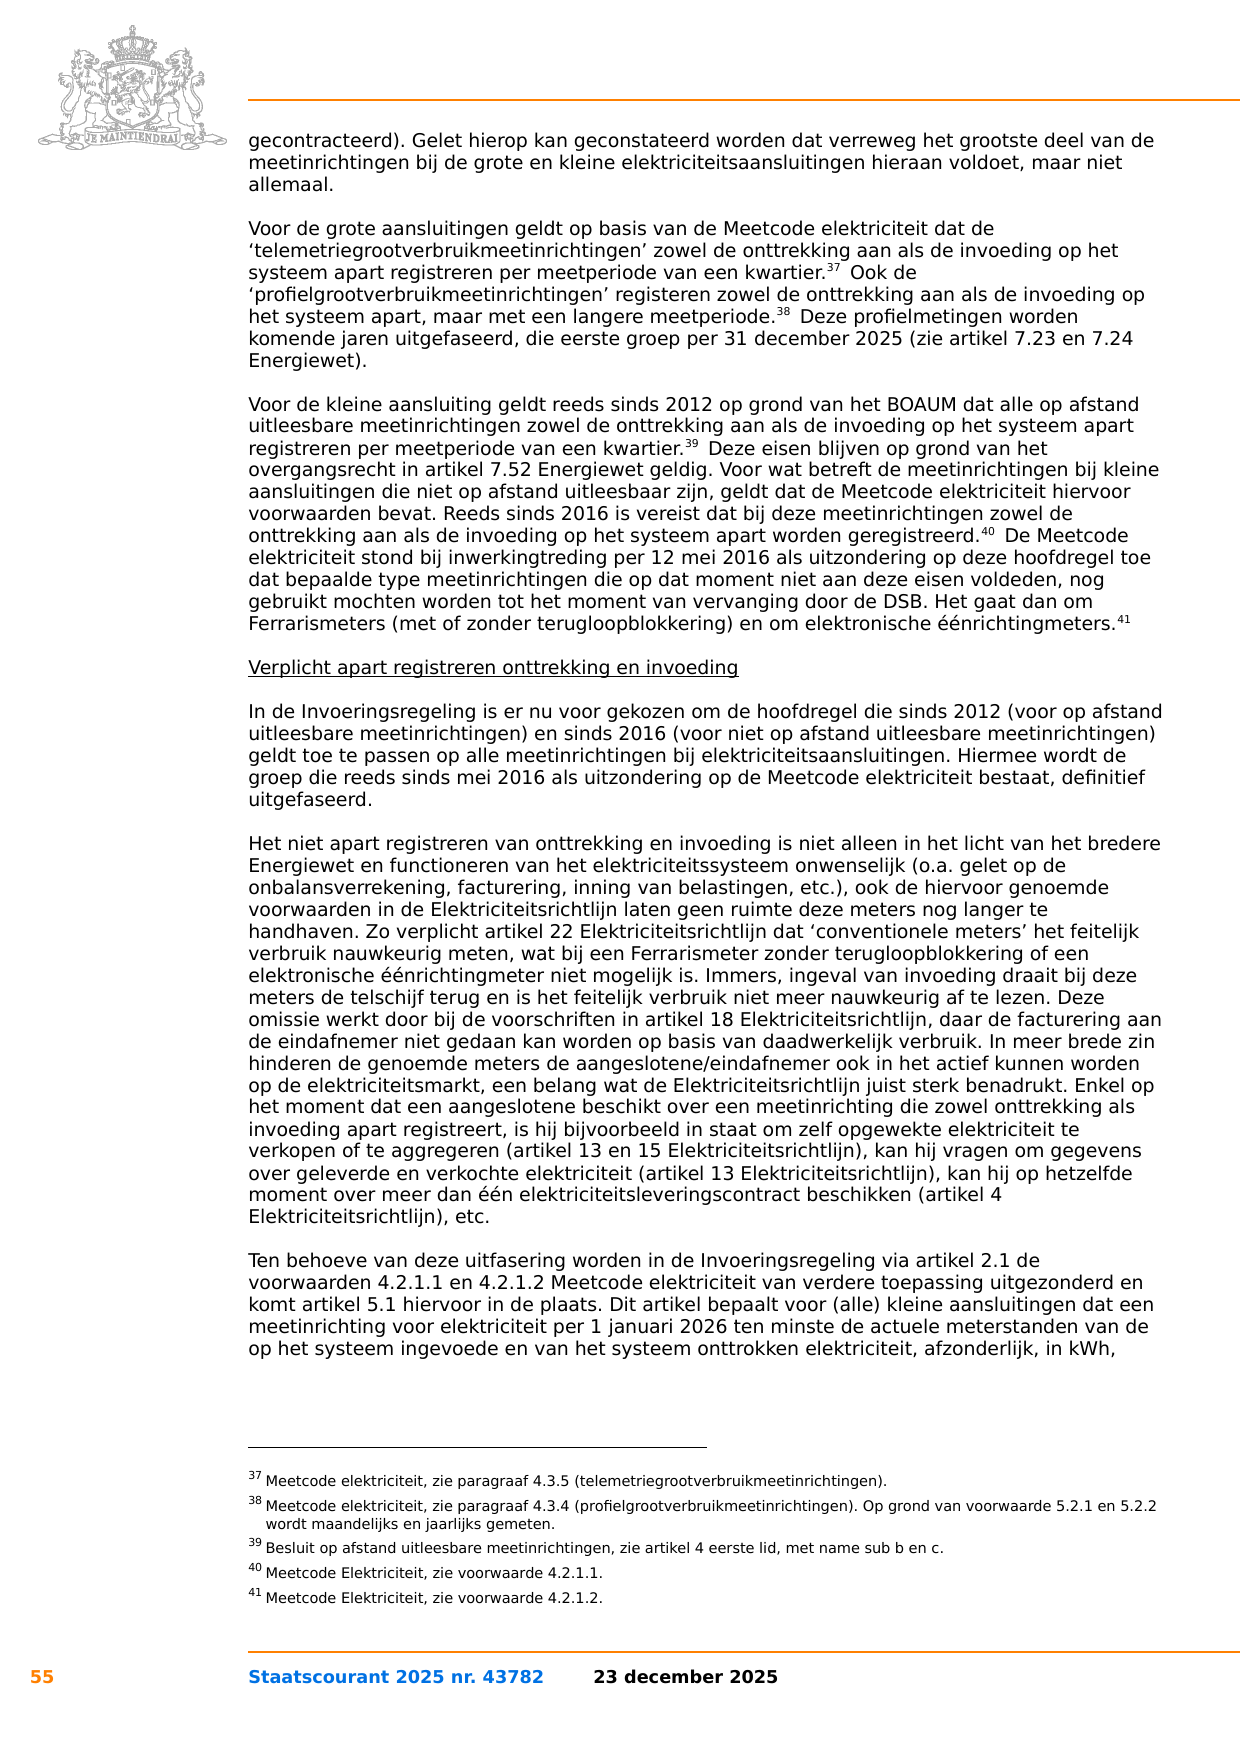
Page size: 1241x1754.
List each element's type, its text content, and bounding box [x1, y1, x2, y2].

picture [38, 25, 227, 150]
text Meetcode elektriciteit, zie paragraaf 4.3.5 (telemetriegrootverbruikmeetinrichtingen). [248, 1469, 1163, 1491]
text gecontracteerd). Gelet hierop kan geconstateerd worden dat verreweg het grootste deel van de meetinrichtingen bij de grote en kleine elektriciteitsaansluitingen hieraan voldoet, maar niet allemaal. [248, 130, 1163, 196]
text Voor de grote aansluitingen geldt op basis van de Meetcode elektriciteit dat de ‘telemetriegrootverbruikmeetinrichtingen’ zowel de onttrekking aan als de invoeding op het systeem apart registreren per meetperiode van een kwartier. Ook de ‘profielgrootverbruikmeetinrichtingen’ registeren zowel de onttrekking aan als de invoeding op het systeem apart, maar met een langere meetperiode. Deze profielmetingen worden komende jaren uitgefaseerd, die eerste groep per 31 december 2025 (zie artikel 7.23 en 7.24 Energiewet). [248, 218, 1163, 372]
subtitle Verplicht apart registreren onttrekking en invoeding [248, 657, 1163, 679]
text Meetcode Elektriciteit, zie voorwaarde 4.2.1.2. [248, 1586, 1163, 1608]
text In de Invoeringsregeling is er nu voor gekozen om de hoofdregel die sinds 2012 (voor op afstand uitleesbare meetinrichtingen) en sinds 2016 (voor niet op afstand uitleesbare meetinrichtingen) geldt toe te passen op alle meetinrichtingen bij elektriciteitsaansluitingen. Hiermee wordt de groep die reeds sinds mei 2016 als uitzondering op de Meetcode elektriciteit bestaat, definitief uitgefaseerd. [248, 701, 1163, 811]
text Meetcode Elektriciteit, zie voorwaarde 4.2.1.1. [248, 1561, 1163, 1583]
text Voor de kleine aansluiting geldt reeds sinds 2012 op grond van het BOAUM dat alle op afstand uitleesbare meetinrichtingen zowel de onttrekking aan als de invoeding op het systeem apart registreren per meetperiode van een kwartier. Deze eisen blijven op grond van het overgangsrecht in artikel 7.52 Energiewet geldig. Voor wat betreft de meetinrichtingen bij kleine aansluitingen die niet op afstand uitleesbaar zijn, geldt dat de Meetcode elektriciteit hiervoor voorwaarden bevat. Reeds sinds 2016 is vereist dat bij deze meetinrichtingen zowel de onttrekking aan als de invoeding op het systeem apart worden geregistreerd. De Meetcode elektriciteit stond bij inwerkingtreding per 12 mei 2016 als uitzondering op deze hoofdregel toe dat bepaalde type meetinrichtingen die op dat moment niet aan deze eisen voldeden, nog gebruikt mochten worden tot het moment van vervanging door de DSB. Het gaat dan om Ferrarismeters (met of zonder terugloopblokkering) en om elektronische éénrichtingmeters. [248, 393, 1163, 635]
text Besluit op afstand uitleesbare meetinrichtingen, zie artikel 4 eerste lid, met name sub b en c. [248, 1536, 1163, 1558]
text Meetcode elektriciteit, zie paragraaf 4.3.4 (profielgrootverbruikmeetinrichtingen). Op grond van voorwaarde 5.2.1 en 5.2.2 wordt maandelijks en jaarlijks gemeten. [248, 1494, 1163, 1533]
text Ten behoeve van deze uitfasering worden in de Invoeringsregeling via artikel 2.1 de voorwaarden 4.2.1.1 en 4.2.1.2 Meetcode elektriciteit van verdere toepassing uitgezonderd en komt artikel 5.1 hiervoor in de plaats. Dit artikel bepaalt voor (alle) kleine aansluitingen dat een meetinrichting voor elektriciteit per 1 januari 2026 ten minste de actuele meterstanden van de op het systeem ingevoede en van het systeem onttrokken elektriciteit, afzonderlijk, in kWh, [248, 1250, 1163, 1360]
text Het niet apart registreren van onttrekking en invoeding is niet alleen in het licht van het bredere Energiewet en functioneren van het elektriciteitssysteem onwenselijk (o.a. gelet op de onbalansverrekening, facturering, inning van belastingen, etc.), ook de hiervoor genoemde voorwaarden in de Elektriciteitsrichtlijn laten geen ruimte deze meters nog langer te handhaven. Zo verplicht artikel 22 Elektriciteitsrichtlijn dat ‘conventionele meters’ het feitelijk verbruik nauwkeurig meten, wat bij een Ferrarismeter zonder terugloopblokkering of een elektronische éénrichtingmeter niet mogelijk is. Immers, ingeval van invoeding draait bij deze meters de telschijf terug en is het feitelijk verbruik niet meer nauwkeurig af te lezen. Deze omissie werkt door bij de voorschriften in artikel 18 Elektriciteitsrichtlijn, daar de facturering aan de eindafnemer niet gedaan kan worden op basis van daadwerkelijk verbruik. In meer brede zin hinderen de genoemde meters de aangeslotene/eindafnemer ook in het actief kunnen worden op de elektriciteitsmarkt, een belang wat de Elektriciteitsrichtlijn juist sterk benadrukt. Enkel op het moment dat een aangeslotene beschikt over een meetinrichting die zowel onttrekking als invoeding apart registreert, is hij bijvoorbeeld in staat om zelf opgewekte elektriciteit te verkopen of te aggregeren (artikel 13 en 15 Elektriciteitsrichtlijn), kan hij vragen om gegevens over geleverde en verkochte elektriciteit (artikel 13 Elektriciteitsrichtlijn), kan hij op hetzelfde moment over meer dan één elektriciteitsleveringscontract beschikken (artikel 4 Elektriciteitsrichtlijn), etc. [248, 833, 1163, 1228]
